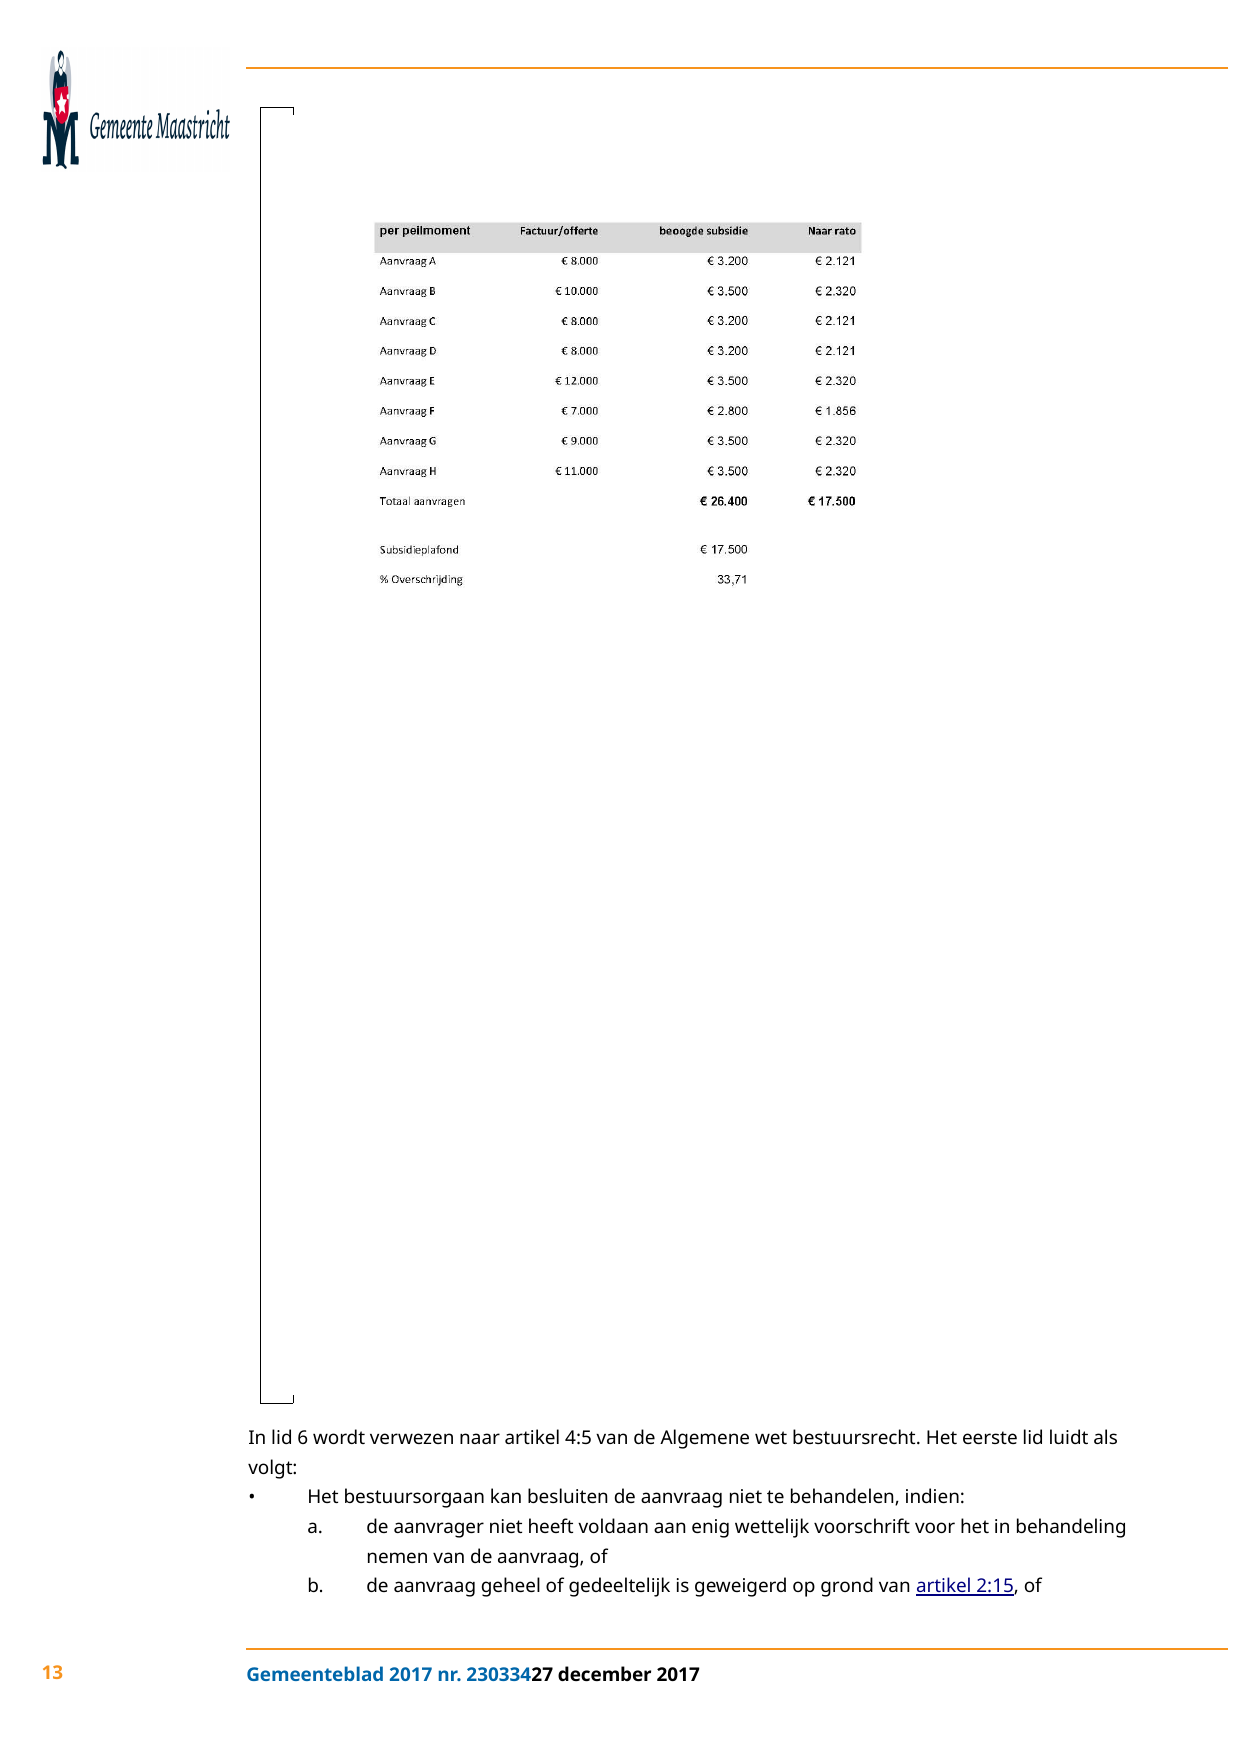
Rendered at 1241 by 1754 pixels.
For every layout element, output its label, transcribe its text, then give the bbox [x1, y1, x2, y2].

picture [41, 47, 231, 172]
list de aanvrager niet heeft voldaan aan enig wettelijk voorschrift voor het in behandeling nemen van de aanvraag, of [307, 1513, 1152, 1569]
list Het bestuursorgaan kan besluiten de aanvraag niet te behandelen, indien: [248, 1484, 1152, 1509]
list de aanvraag geheel of gedeeltelijk is geweigerd op grond van artikel 2:15, of [307, 1572, 1152, 1598]
text In lid 6 wordt verwezen naar artikel 4:5 van de Algemene wet bestuursrecht. Het eerste lid luidt als volgt: [248, 1424, 1152, 1480]
picture [268, 115, 1173, 1395]
